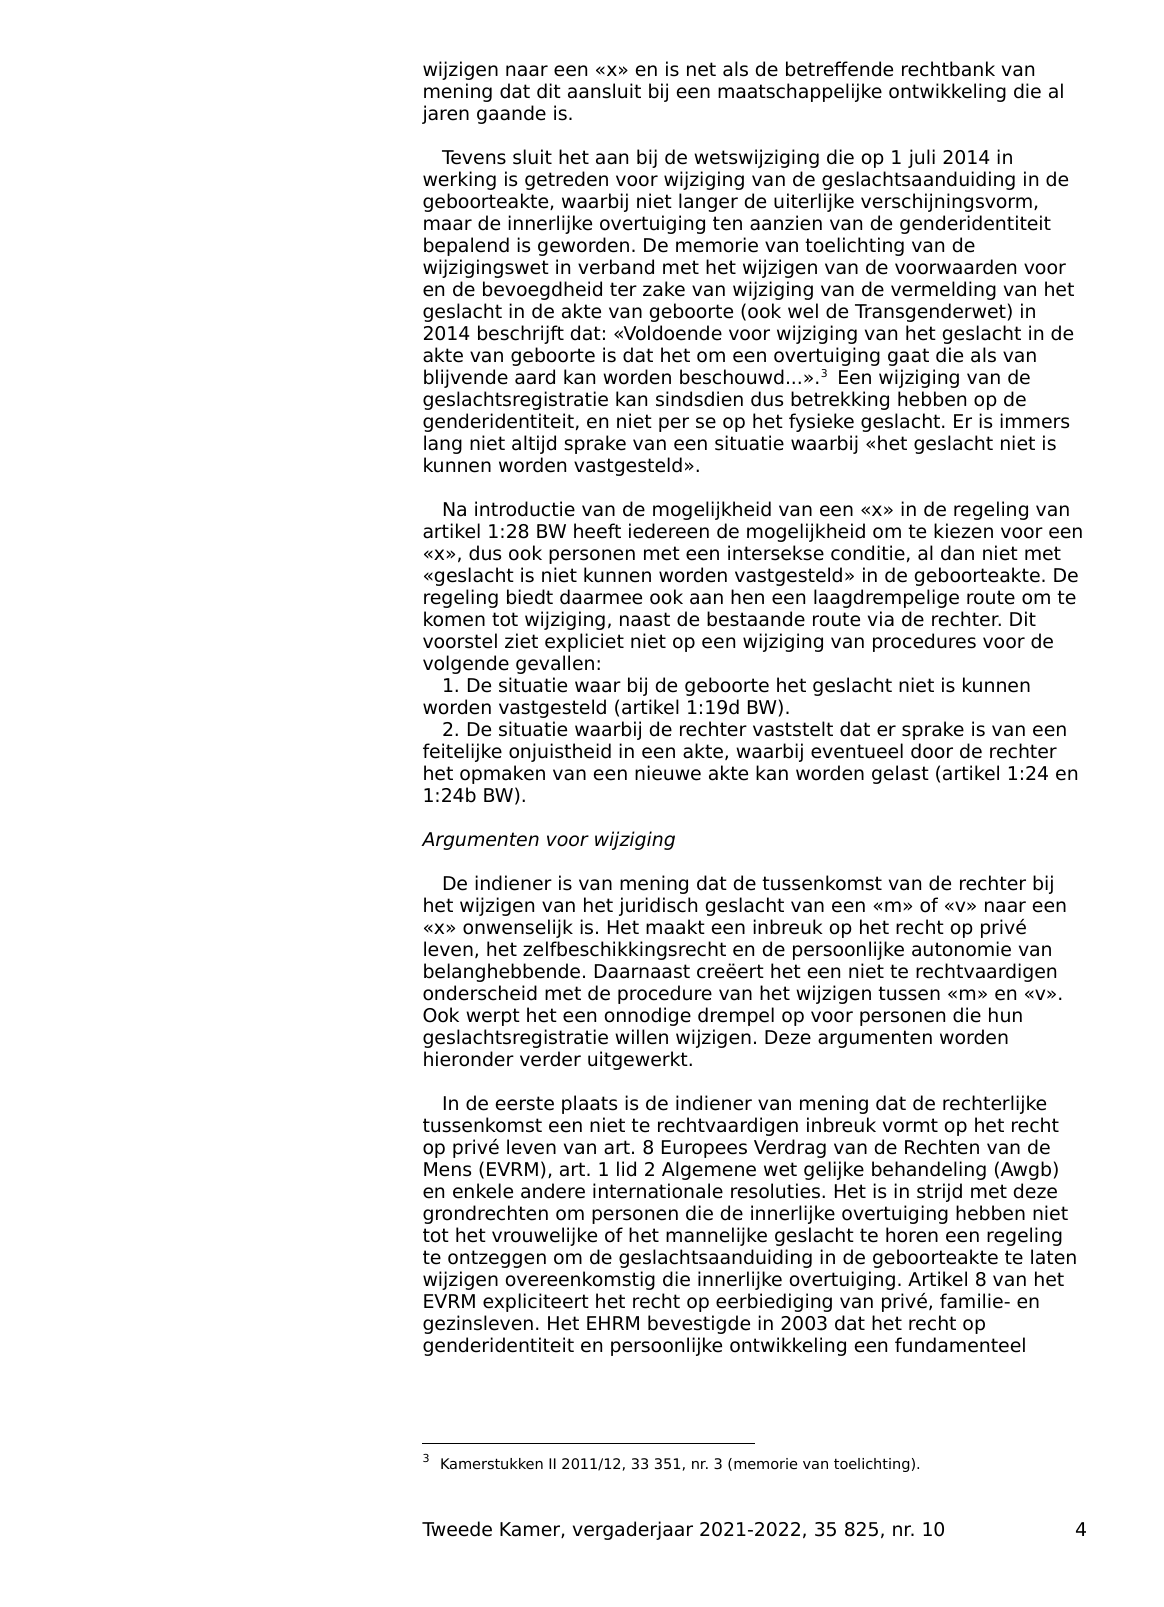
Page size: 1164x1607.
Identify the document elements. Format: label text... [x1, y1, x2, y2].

text wijzigen naar een «x» en is net als de betreffende rechtbank van mening dat dit aansluit bij een maatschappelijke ontwikkeling die al jaren gaande is. [422, 59, 1087, 125]
text In de eerste plaats is de indiener van mening dat de rechterlijke tussenkomst een niet te rechtvaardigen inbreuk vormt op het recht op privé leven van art. 8 Europees Verdrag van de Rechten van de Mens (EVRM), art. 1 lid 2 Algemene wet gelijke behandeling (Awgb) en enkele andere internationale resoluties. Het is in strijd met deze grondrechten om personen die de innerlijke overtuiging hebben niet tot het vrouwelijke of het mannelijke geslacht te horen een regeling te ontzeggen om de geslachtsaanduiding in de geboorteakte te laten wijzigen overeenkomstig die innerlijke overtuiging. Artikel 8 van het EVRM expliciteert het recht op eerbiediging van privé, familie- en gezinsleven. Het EHRM bevestigde in 2003 dat het recht op genderidentiteit en persoonlijke ontwikkeling een fundamenteel [422, 1093, 1087, 1357]
text Na introductie van de mogelijkheid van een «x» in de regeling van artikel 1:28 BW heeft iedereen de mogelijkheid om te kiezen voor een «x», dus ook personen met een intersekse conditie, al dan niet met «geslacht is niet kunnen worden vastgesteld» in de geboorteakte. De regeling biedt daarmee ook aan hen een laagdrempelige route om te komen tot wijziging, naast de bestaande route via de rechter. Dit voorstel ziet expliciet niet op een wijziging van procedures voor de volgende gevallen: [422, 499, 1087, 675]
subtitle Argumenten voor wijziging [422, 829, 1087, 851]
text De indiener is van mening dat de tussenkomst van de rechter bij het wijzigen van het juridisch geslacht van een «m» of «v» naar een «x» onwenselijk is. Het maakt een inbreuk op het recht op privé leven, het zelfbeschikkingsrecht en de persoonlijke autonomie van belanghebbende. Daarnaast creëert het een niet te rechtvaardigen onderscheid met de procedure van het wijzigen tussen «m» en «v». Ook werpt het een onnodige drempel op voor personen die hun geslachtsregistratie willen wijzigen. Deze argumenten worden hieronder verder uitgewerkt. [422, 873, 1087, 1071]
text Kamerstukken II 2011/12, 33 351, nr. 3 (memorie van toelichting). [422, 1452, 1087, 1474]
text Tevens sluit het aan bij de wetswijziging die op 1 juli 2014 in werking is getreden voor wijziging van de geslachtsaanduiding in de geboorteakte, waarbij niet langer de uiterlijke verschijningsvorm, maar de innerlijke overtuiging ten aanzien van de genderidentiteit bepalend is geworden. De memorie van toelichting van de wijzigingswet in verband met het wijzigen van de voorwaarden voor en de bevoegdheid ter zake van wijziging van de vermelding van het geslacht in de akte van geboorte (ook wel de Transgenderwet) in 2014 beschrijft dat: «Voldoende voor wijziging van het geslacht in de akte van geboorte is dat het om een overtuiging gaat die als van blijvende aard kan worden beschouwd...». Een wijziging van de geslachtsregistratie kan sindsdien dus betrekking hebben op de genderidentiteit, en niet per se op het fysieke geslacht. Er is immers lang niet altijd sprake van een situatie waarbij «het geslacht niet is kunnen worden vastgesteld». [422, 147, 1087, 477]
text 2. De situatie waarbij de rechter vaststelt dat er sprake is van een feitelijke onjuistheid in een akte, waarbij eventueel door de rechter het opmaken van een nieuwe akte kan worden gelast (artikel 1:24 en 1:24b BW). [422, 719, 1087, 807]
text 1. De situatie waar bij de geboorte het geslacht niet is kunnen worden vastgesteld (artikel 1:19d BW). [422, 675, 1087, 719]
